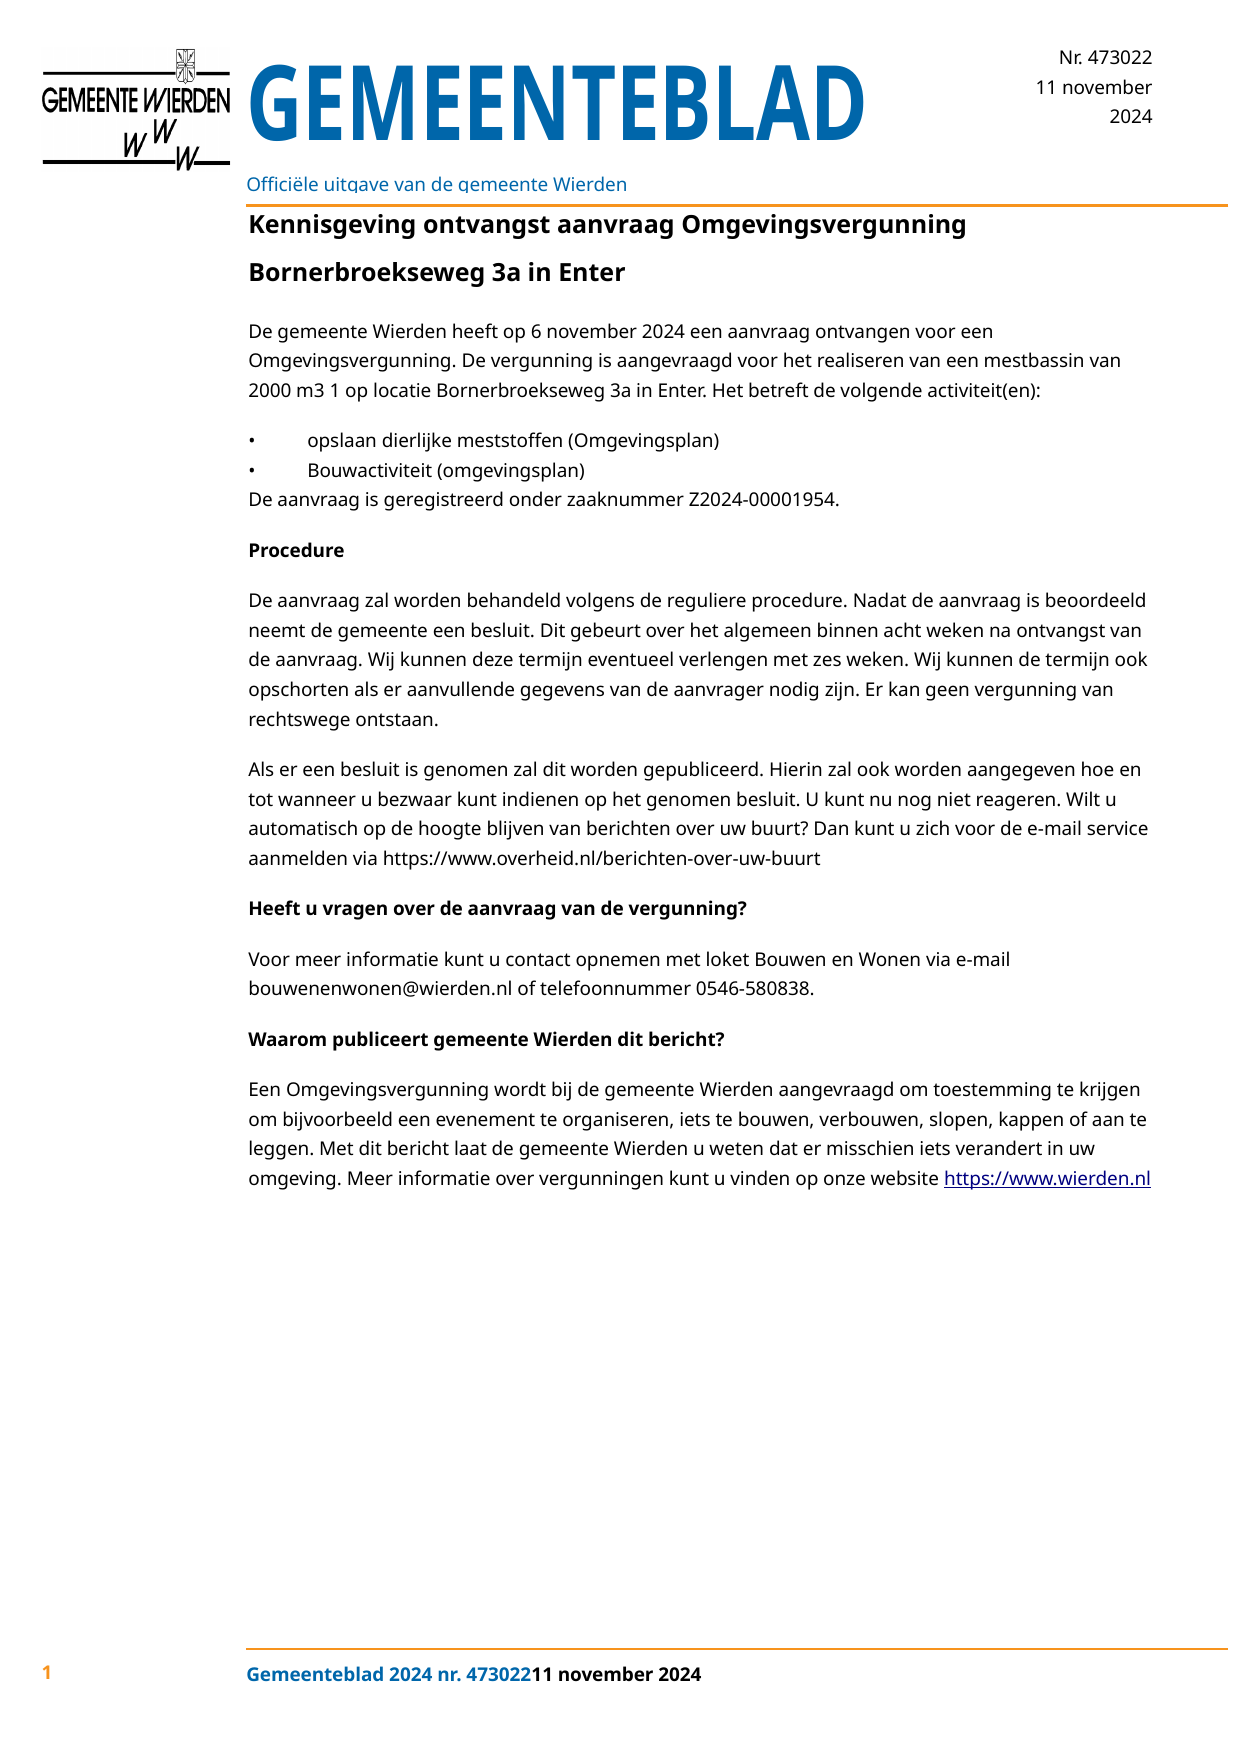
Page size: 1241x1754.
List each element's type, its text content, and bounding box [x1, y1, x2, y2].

list opslaan dierlijke meststoffen (Omgevingsplan) [248, 427, 1152, 453]
text De aanvraag is geregistreerd onder zaaknummer Z2024-00001954. [248, 487, 1152, 512]
text Kennisgeving ontvangst aanvraag Omgevingsvergunning Bornerbroekseweg 3a in Enter [248, 207, 1152, 288]
text Waarom publiceert gemeente Wierden dit bericht? [248, 1026, 1152, 1052]
list Bouwactiviteit (omgevingsplan) [248, 457, 1152, 483]
text De gemeente Wierden heeft op 6 november 2024 een aanvraag ontvangen voor een Omgevingsvergunning. De vergunning is aangevraagd voor het realiseren van een mestbassin van 2000 m3 1 op locatie Bornerbroekseweg 3a in Enter. Het betreft de volgende activiteit(en): [248, 318, 1152, 403]
picture [41, 47, 231, 172]
text Voor meer informatie kunt u contact opnemen met loket Bouwen en Wonen via e-mail bouwenenwonen@wierden.nl of telefoonnummer 0546-580838. [248, 946, 1152, 1001]
text Procedure [248, 537, 1152, 563]
text Heeft u vragen over de aanvraag van de vergunning? [248, 895, 1152, 921]
text Een Omgevingsvergunning wordt bij de gemeente Wierden aangevraagd om toestemming te krijgen om bijvoorbeeld een evenement te organiseren, iets te bouwen, verbouwen, slopen, kappen of aan te leggen. Met dit bericht laat de gemeente Wierden u weten dat er misschien iets verandert in uw omgeving. Meer informatie over vergunningen kunt u vinden op onze website https://www.wierden.nl [248, 1076, 1152, 1191]
text Als er een besluit is genomen zal dit worden gepubliceerd. Hierin zal ook worden aangegeven hoe en tot wanneer u bezwaar kunt indienen op het genomen besluit. U kunt nu nog niet reageren. Wilt u automatisch op de hoogte blijven van berichten over uw buurt? Dan kunt u zich voor de e-mail service aanmelden via https://www.overheid.nl/berichten-over-uw-buurt [248, 756, 1152, 871]
text De aanvraag zal worden behandeld volgens de reguliere procedure. Nadat de aanvraag is beoordeeld neemt de gemeente een besluit. Dit gebeurt over het algemeen binnen acht weken na ontvangst van de aanvraag. Wij kunnen deze termijn eventueel verlengen met zes weken. Wij kunnen de termijn ook opschorten als er aanvullende gegevens van de aanvrager nodig zijn. Er kan geen vergunning van rechtswege ontstaan. [248, 587, 1152, 732]
